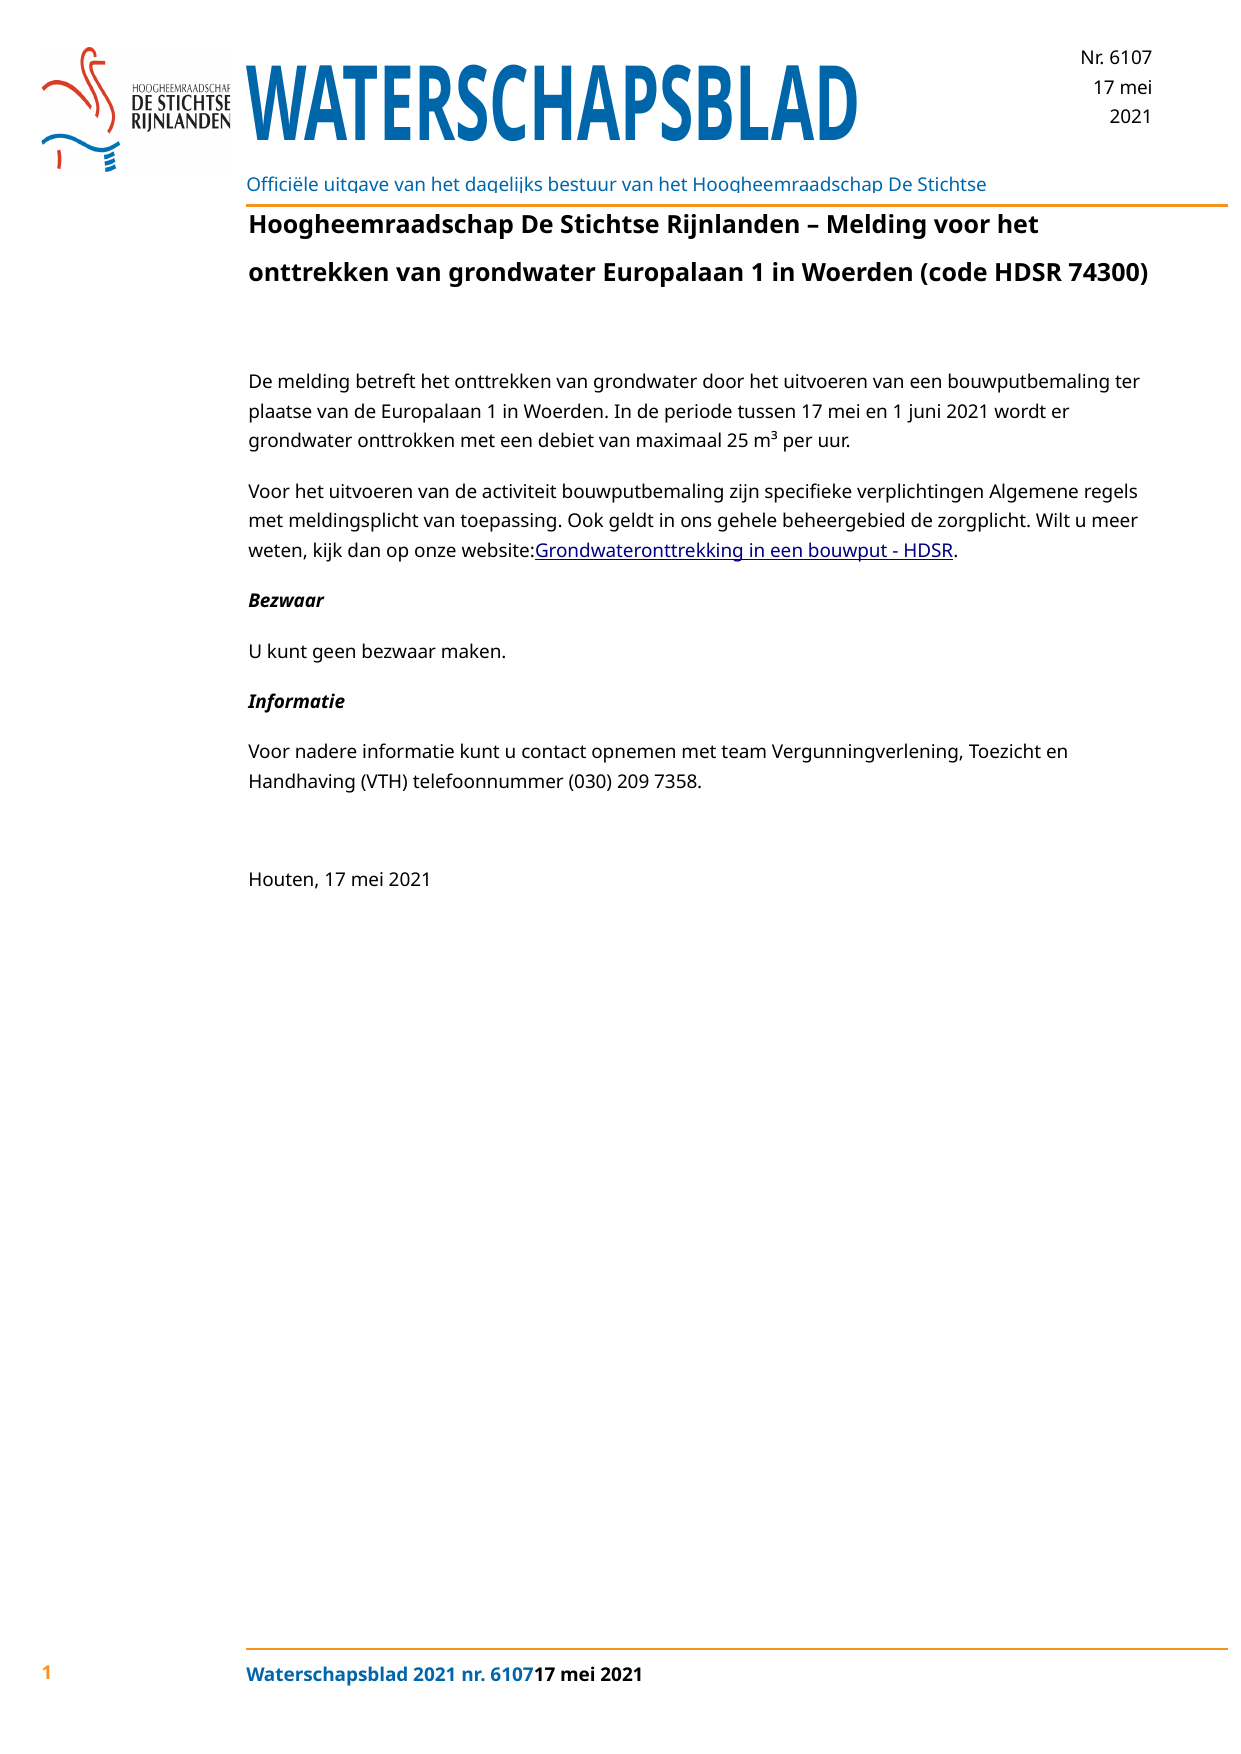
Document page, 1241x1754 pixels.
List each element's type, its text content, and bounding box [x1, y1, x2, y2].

text Voor nadere informatie kunt u contact opnemen met team Vergunningverlening, Toezicht en Handhaving (VTH) telefoonnummer (030) 209 7358. [248, 739, 1152, 794]
text Voor het uitvoeren van de activiteit bouwputbemaling zijn specifieke verplichtingen Algemene regels met meldingsplicht van toepassing. Ook geldt in ons gehele beheergebied de zorgplicht. Wilt u meer weten, kijk dan op onze website:Grondwateronttrekking in een bouwput - HDSR. [248, 478, 1152, 563]
text U kunt geen bezwaar maken. [248, 638, 1152, 664]
picture [41, 47, 231, 172]
text Bezwaar [248, 587, 1152, 613]
text Hoogheemraadschap De Stichtse Rijnlanden – Melding voor het onttrekken van grondwater Europalaan 1 in Woerden (code HDSR 74300) [248, 207, 1152, 288]
text De melding betreft het onttrekken van grondwater door het uitvoeren van een bouwputbemaling ter plaatse van de Europalaan 1 in Woerden. In de periode tussen 17 mei en 1 juni 2021 wordt er grondwater onttrokken met een debiet van maximaal 25 m³ per uur. [248, 368, 1152, 453]
text Houten, 17 mei 2021 [248, 867, 1152, 892]
text Informatie [248, 688, 1152, 714]
